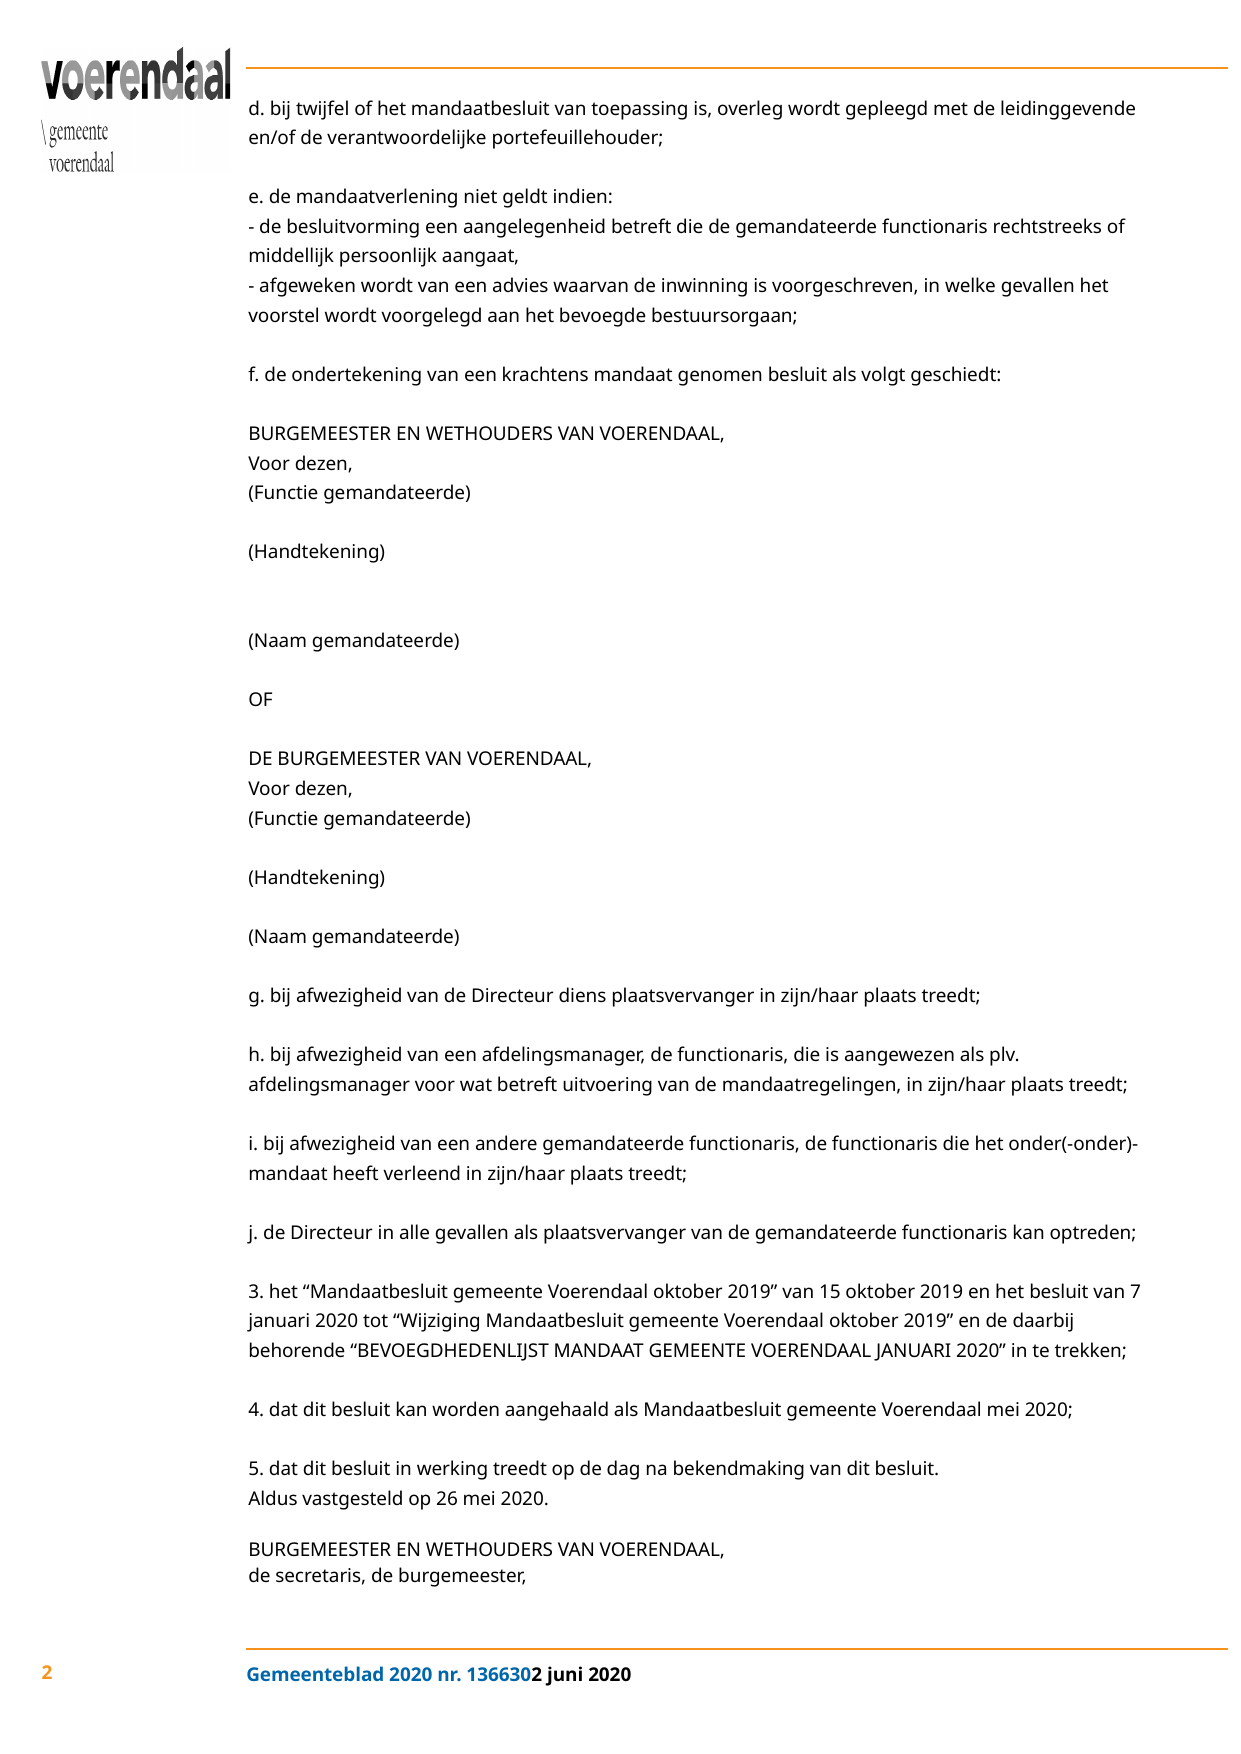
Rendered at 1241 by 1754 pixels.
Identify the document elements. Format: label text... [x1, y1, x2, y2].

text e. de mandaatverlening niet geldt indien: [248, 183, 1152, 209]
text Voor dezen, [248, 775, 1152, 801]
text f. de ondertekening van een krachtens mandaat genomen besluit als volgt geschiedt: [248, 361, 1152, 387]
text 4. dat dit besluit kan worden aangehaald als Mandaatbesluit gemeente Voerendaal mei 2020; [248, 1396, 1152, 1422]
text BURGEMEESTER EN WETHOUDERS VAN VOERENDAAL, [248, 1537, 1152, 1562]
text Voor dezen, [248, 450, 1152, 476]
text (Naam gemandateerde) [248, 923, 1152, 949]
text 3. het “Mandaatbesluit gemeente Voerendaal oktober 2019” van 15 oktober 2019 en het besluit van 7 januari 2020 tot “Wijziging Mandaatbesluit gemeente Voerendaal oktober 2019” en de daarbij behorende “BEVOEGDHEDENLIJST MANDAAT GEMEENTE VOERENDAAL JANUARI 2020” in te trekken; [248, 1278, 1152, 1363]
text - de besluitvorming een aangelegenheid betreft die de gemandateerde functionaris rechtstreeks of middellijk persoonlijk aangaat, [248, 213, 1152, 268]
text h. bij afwezigheid van een afdelingsmanager, de functionaris, die is aangewezen als plv. afdelingsmanager voor wat betreft uitvoering van de mandaatregelingen, in zijn/haar plaats treedt; [248, 1041, 1152, 1097]
text g. bij afwezigheid van de Directeur diens plaatsvervanger in zijn/haar plaats treedt; [248, 982, 1152, 1008]
text (Functie gemandateerde) [248, 805, 1152, 831]
text de secretaris, de burgemeester, [248, 1562, 1152, 1588]
text (Handtekening) [248, 538, 1152, 564]
text d. bij twijfel of het mandaatbesluit van toepassing is, overleg wordt gepleegd met de leidinggevende en/of de verantwoordelijke portefeuillehouder; [248, 95, 1152, 150]
text - afgeweken wordt van een advies waarvan de inwinning is voorgeschreven, in welke gevallen het voorstel wordt voorgelegd aan het bevoegde bestuursorgaan; [248, 272, 1152, 328]
text (Naam gemandateerde) [248, 627, 1152, 653]
text DE BURGEMEESTER VAN VOERENDAAL, [248, 746, 1152, 771]
text 5. dat dit besluit in werking treedt op de dag na bekendmaking van dit besluit. [248, 1456, 1152, 1481]
text OF [248, 686, 1152, 712]
text BURGEMEESTER EN WETHOUDERS VAN VOERENDAAL, [248, 420, 1152, 446]
text i. bij afwezigheid van een andere gemandateerde functionaris, de functionaris die het onder(-onder)-mandaat heeft verleend in zijn/haar plaats treedt; [248, 1130, 1152, 1186]
picture [41, 47, 231, 172]
text Aldus vastgesteld op 26 mei 2020. [248, 1485, 1152, 1511]
text j. de Directeur in alle gevallen als plaatsvervanger van de gemandateerde functionaris kan optreden; [248, 1219, 1152, 1245]
text (Handtekening) [248, 864, 1152, 890]
text (Functie gemandateerde) [248, 479, 1152, 505]
